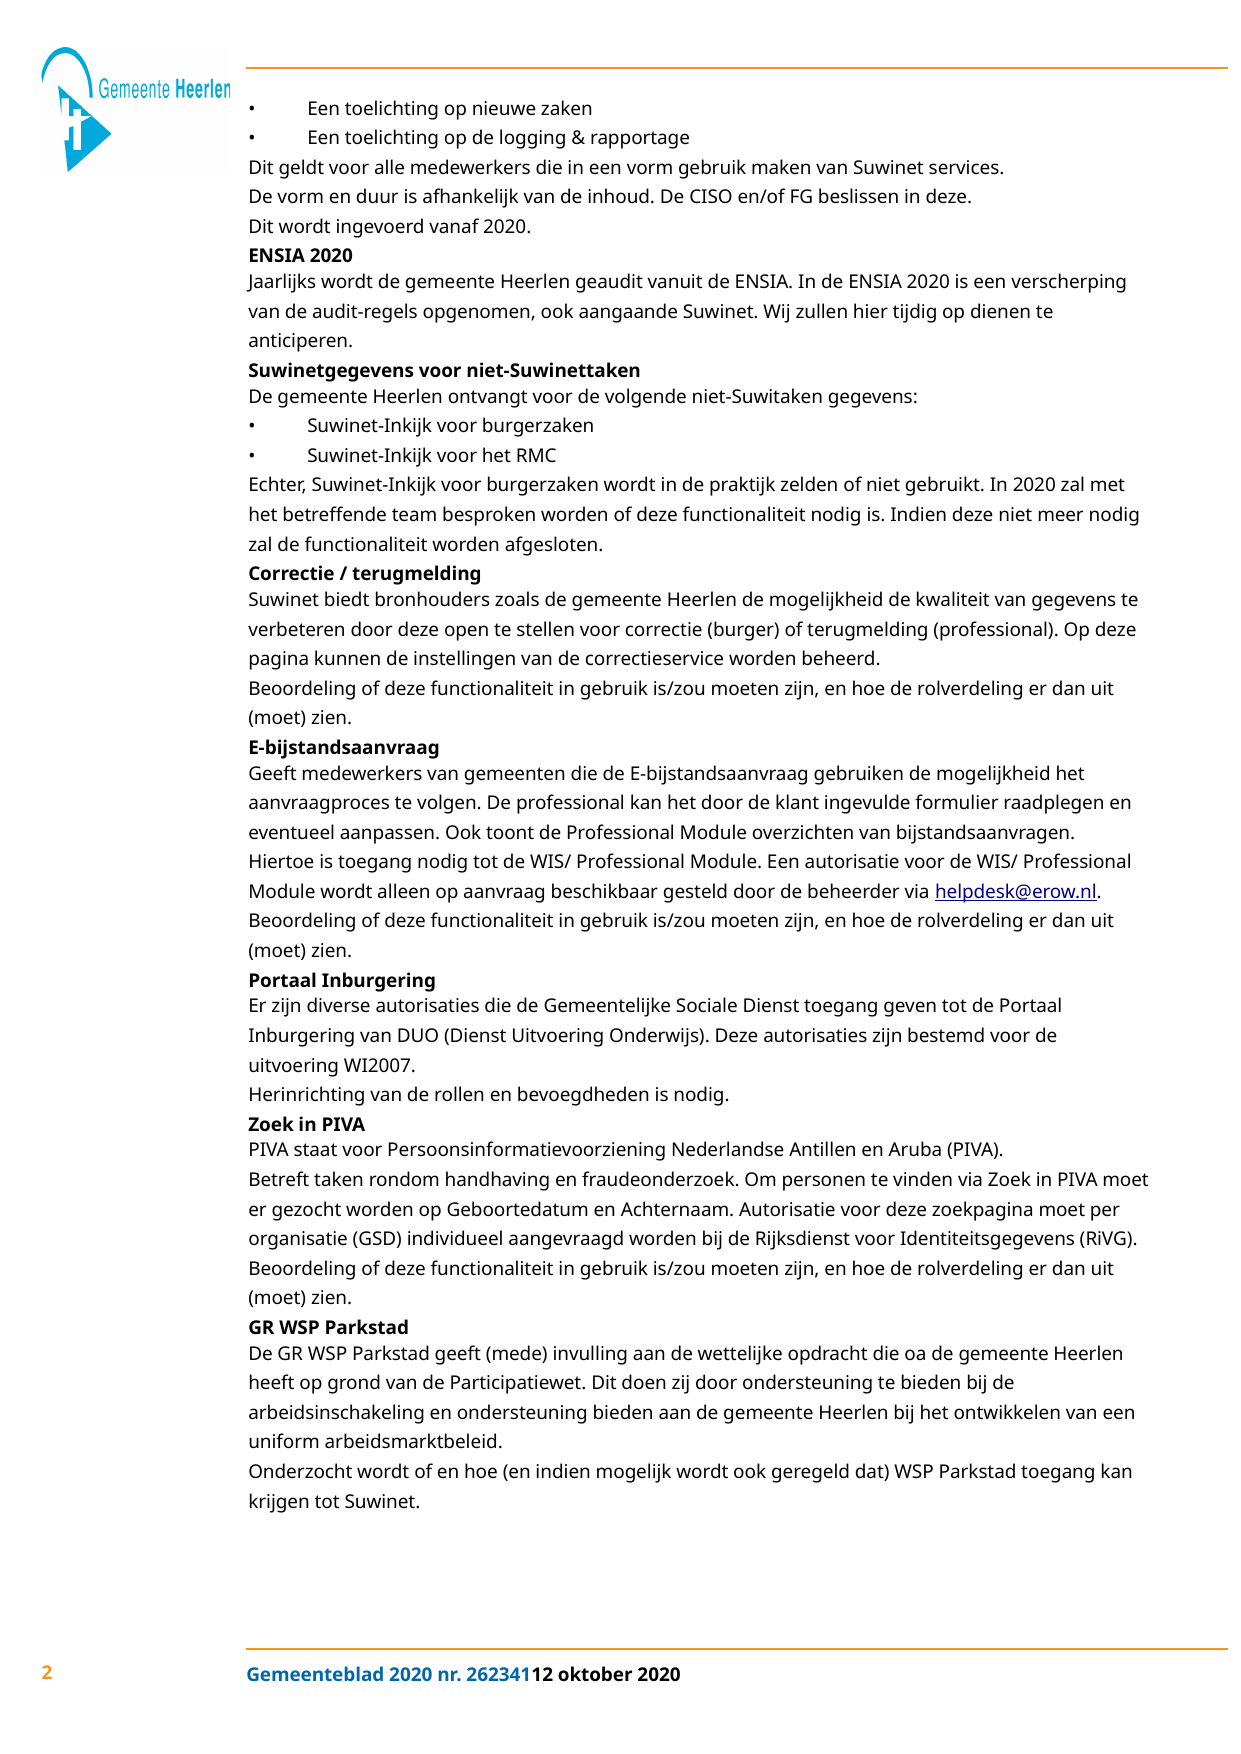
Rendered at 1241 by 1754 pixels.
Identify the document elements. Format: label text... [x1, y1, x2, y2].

text PIVA staat voor Persoonsinformatievoorziening Nederlandse Antillen en Aruba (PIVA). [248, 1137, 1152, 1162]
text De vorm en duur is afhankelijk van de inhoud. De CISO en/of FG beslissen in deze. [248, 183, 1152, 209]
text Onderzocht wordt of en hoe (en indien mogelijk wordt ook geregeld dat) WSP Parkstad toegang kan krijgen tot Suwinet. [248, 1458, 1152, 1513]
text Dit wordt ingevoerd vanaf 2020. [248, 213, 1152, 239]
text Er zijn diverse autorisaties die de Gemeentelijke Sociale Dienst toegang geven tot de Portaal Inburgering van DUO (Dienst Uitvoering Onderwijs). Deze autorisaties zijn bestemd voor de uitvoering WI2007. [248, 993, 1152, 1077]
text Beoordeling of deze functionaliteit in gebruik is/zou moeten zijn, en hoe de rolverdeling er dan uit (moet) zien. [248, 908, 1152, 963]
text Correctie / terugmelding [248, 560, 1152, 586]
list Een toelichting op nieuwe zaken [248, 95, 1152, 121]
list Een toelichting op de logging & rapportage [248, 124, 1152, 150]
text Portaal Inburgering [248, 967, 1152, 993]
text De GR WSP Parkstad geeft (mede) invulling aan de wettelijke opdracht die oa de gemeente Heerlen heeft op grond van de Participatiewet. Dit doen zij door ondersteuning te bieden bij de arbeidsinschakeling en ondersteuning bieden aan de gemeente Heerlen bij het ontwikkelen van een uniform arbeidsmarktbeleid. [248, 1340, 1152, 1454]
text Beoordeling of deze functionaliteit in gebruik is/zou moeten zijn, en hoe de rolverdeling er dan uit (moet) zien. [248, 675, 1152, 730]
text Herinrichting van de rollen en bevoegdheden is nodig. [248, 1081, 1152, 1107]
list Suwinet-Inkijk voor burgerzaken [248, 412, 1152, 438]
text Zoek in PIVA [248, 1111, 1152, 1137]
text GR WSP Parkstad [248, 1314, 1152, 1340]
picture [41, 47, 231, 172]
text Beoordeling of deze functionaliteit in gebruik is/zou moeten zijn, en hoe de rolverdeling er dan uit (moet) zien. [248, 1255, 1152, 1310]
text Betreft taken rondom handhaving en fraudeonderzoek. Om personen te vinden via Zoek in PIVA moet er gezocht worden op Geboortedatum en Achternaam. Autorisatie voor deze zoekpagina moet per organisatie (GSD) individueel aangevraagd worden bij de Rijksdienst voor Identiteitsgegevens (RiVG). [248, 1166, 1152, 1251]
text ENSIA 2020 [248, 243, 1152, 268]
text Hiertoe is toegang nodig tot de WIS/ Professional Module. Een autorisatie voor de WIS/ Professional Module wordt alleen op aanvraag beschikbaar gesteld door de beheerder via helpdesk@erow.nl. [248, 848, 1152, 904]
text Suwinetgegevens voor niet-Suwinettaken [248, 357, 1152, 383]
text Suwinet biedt bronhouders zoals de gemeente Heerlen de mogelijkheid de kwaliteit van gegevens te verbeteren door deze open te stellen voor correctie (burger) of terugmelding (professional). Op deze pagina kunnen de instellingen van de correctieservice worden beheerd. [248, 586, 1152, 671]
text E-bijstandsaanvraag [248, 734, 1152, 760]
text Geeft medewerkers van gemeenten die de E-bijstandsaanvraag gebruiken de mogelijkheid het aanvraagproces te volgen. De professional kan het door de klant ingevulde formulier raadplegen en eventueel aanpassen. Ook toont de Professional Module overzichten van bijstandsaanvragen. [248, 760, 1152, 845]
list Suwinet-Inkijk voor het RMC [248, 442, 1152, 468]
text Jaarlijks wordt de gemeente Heerlen geaudit vanuit de ENSIA. In de ENSIA 2020 is een verscherping van de audit-regels opgenomen, ook aangaande Suwinet. Wij zullen hier tijdig op dienen te anticiperen. [248, 268, 1152, 353]
picture [41, 47, 59, 70]
text De gemeente Heerlen ontvangt voor de volgende niet-Suwitaken gegevens: [248, 383, 1152, 409]
text Dit geldt voor alle medewerkers die in een vorm gebruik maken van Suwinet services. [248, 154, 1152, 180]
text Echter, Suwinet-Inkijk voor burgerzaken wordt in de praktijk zelden of niet gebruikt. In 2020 zal met het betreffende team besproken worden of deze functionaliteit nodig is. Indien deze niet meer nodig zal de functionaliteit worden afgesloten. [248, 472, 1152, 557]
